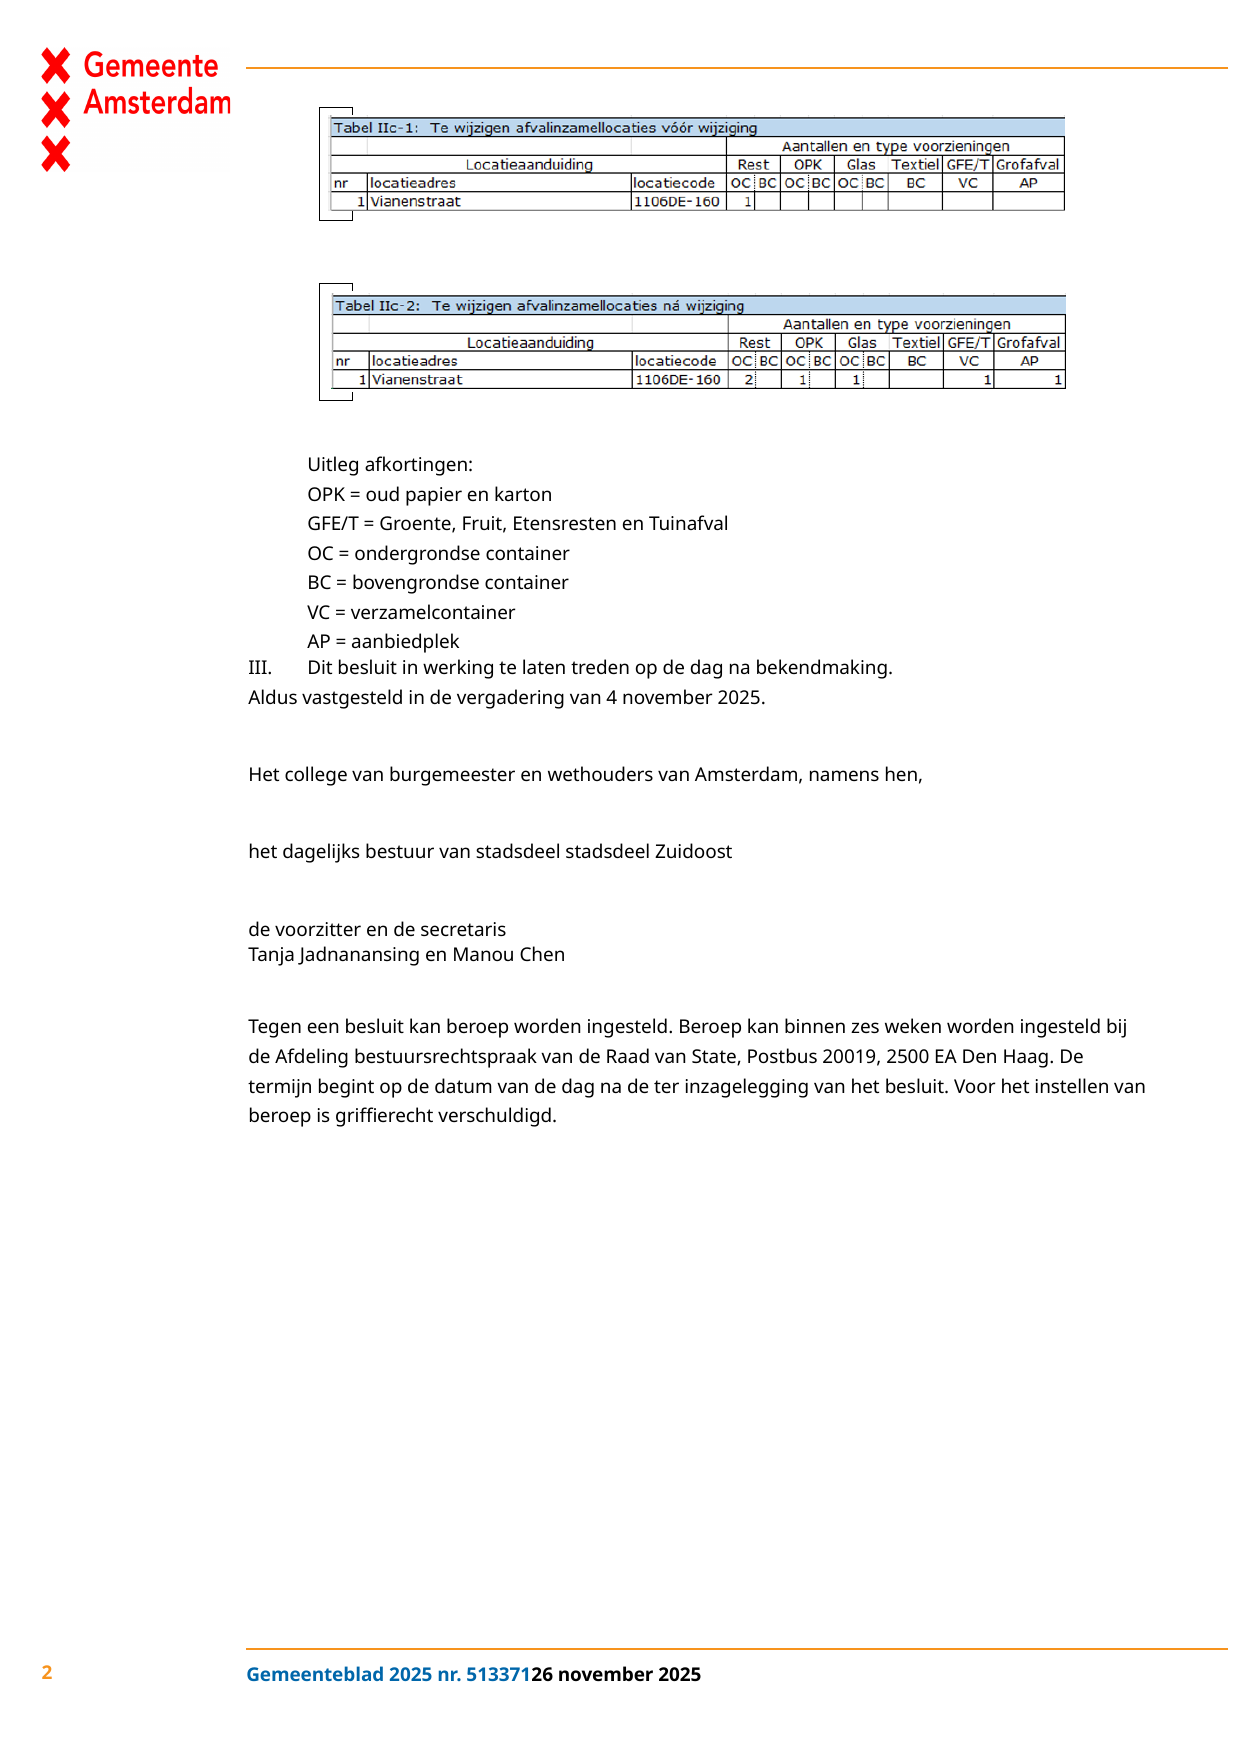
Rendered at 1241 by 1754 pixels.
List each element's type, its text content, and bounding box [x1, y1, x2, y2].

picture [41, 47, 231, 172]
table_header Uitleg afkortingen: OPK = oud papier en karton GFE/T = Groente, Fruit, Etensresten en Tuinafval OC = ondergrondse container BC = bovengrondse container VC = verzamelcontainer AP = aanbiedplek [307, 451, 1211, 654]
text Het college van burgemeester en wethouders van Amsterdam, namens hen, [248, 761, 1152, 787]
picture [327, 291, 1067, 392]
text de voorzitter en de secretaris [248, 916, 1152, 941]
text Tanja Jadnanansing en Manou Chen [248, 941, 1152, 967]
text Aldus vastgesteld in de vergadering van 4 november 2025. [248, 684, 1152, 710]
text het dagelijks bestuur van stadsdeel stadsdeel Zuidoost [248, 838, 1152, 864]
text Tegen een besluit kan beroep worden ingesteld. Beroep kan binnen zes weken worden ingesteld bij de Afdeling bestuursrechtspraak van de Raad van State, Postbus 20019, 2500 EA Den Haag. De termijn begint op de datum van de dag na de ter inzagelegging van het besluit. Voor het instellen van beroep is griffierecht verschuldigd. [248, 1014, 1152, 1128]
picture [327, 115, 1067, 211]
list Dit besluit in werking te laten treden op de dag na bekendmaking. [248, 654, 1152, 680]
